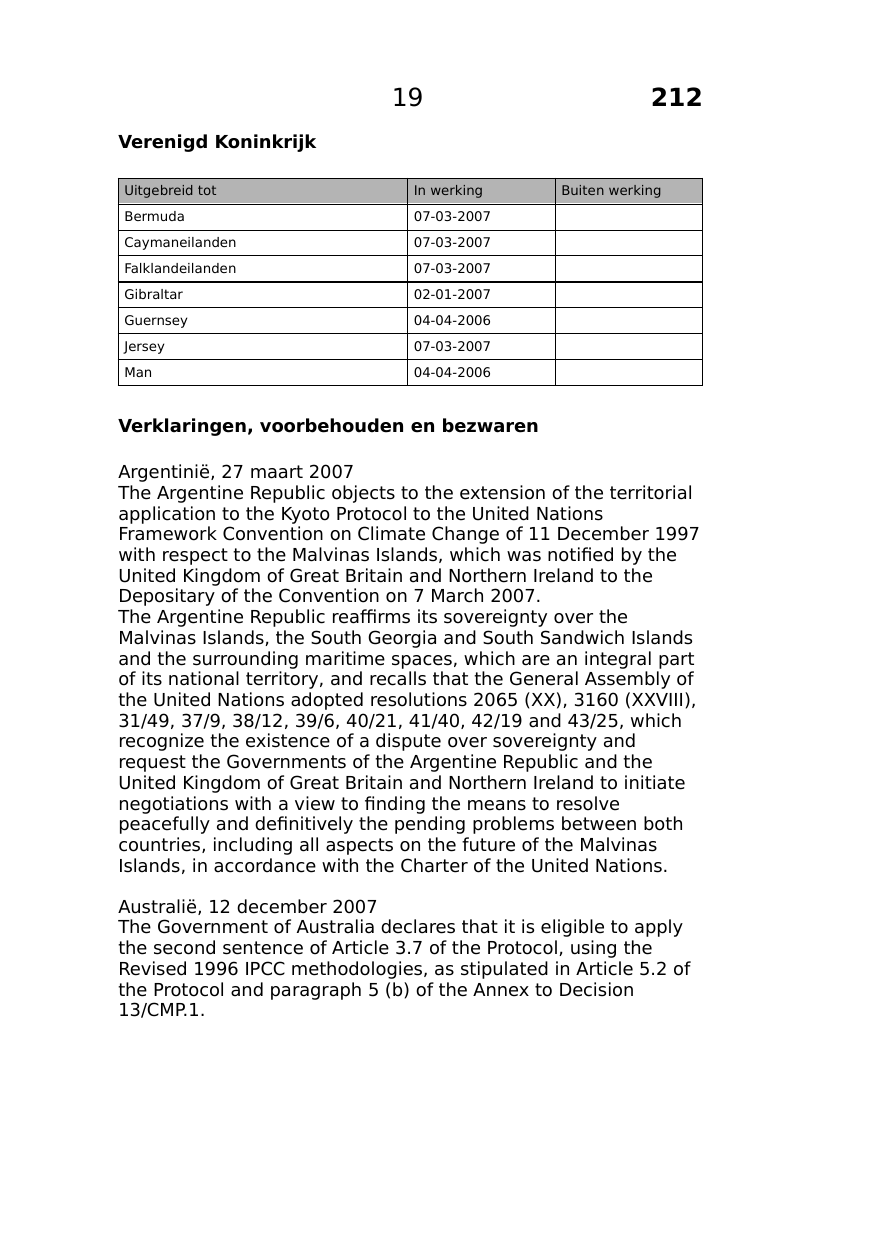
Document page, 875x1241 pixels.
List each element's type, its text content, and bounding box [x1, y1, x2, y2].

table_cell [556, 308, 702, 333]
table_cell [556, 231, 702, 255]
table_cell 02-01-2007 [408, 283, 555, 307]
table_cell [556, 334, 702, 359]
table_cell Man [119, 360, 407, 385]
table_cell [556, 283, 702, 307]
subtitle Verklaringen, voorbehouden en bezwaren [118, 416, 703, 437]
table_cell Jersey [119, 334, 407, 359]
table_cell 07-03-2007 [408, 334, 555, 359]
table_header Buiten werking [556, 179, 702, 203]
text Argentinië, 27 maart 2007 [118, 462, 703, 483]
table_cell Caymaneilanden [119, 231, 407, 255]
subtitle Verenigd Koninkrijk [118, 132, 703, 153]
table_cell Bermuda [119, 205, 407, 229]
table_cell Guernsey [119, 308, 407, 333]
table_header Uitgebreid tot [119, 179, 407, 203]
table_cell Gibraltar [119, 283, 407, 307]
table_cell [556, 360, 702, 385]
table_header In werking [408, 179, 555, 203]
text The Argentine Republic reaffirms its sovereignty over the Malvinas Islands, the South Georgia and South Sandwich Islands and the surrounding maritime spaces, which are an integral part of its national territory, and recalls that the General Assembly of the United Nations adopted resolutions 2065 (XX), 3160 (XXVIII), 31/49, 37/9, 38/12, 39/6, 40/21, 41/40, 42/19 and 43/25, which recognize the existence of a dispute over sovereignty and request the Governments of the Argentine Republic and the United Kingdom of Great Britain and Northern Ireland to initiate negotiations with a view to finding the means to resolve peacefully and definitively the pending problems between both countries, including all aspects on the future of the Malvinas Islands, in accordance with the Charter of the United Nations. [118, 607, 703, 876]
table_cell 07-03-2007 [408, 205, 555, 229]
text The Argentine Republic objects to the extension of the territorial application to the Kyoto Protocol to the United Nations Framework Convention on Climate Change of 11 December 1997 with respect to the Malvinas Islands, which was notified by the United Kingdom of Great Britain and Northern Ireland to the Depositary of the Convention on 7 March 2007. [118, 483, 703, 607]
table_cell Falklandeilanden [119, 256, 407, 281]
table_cell [556, 256, 702, 281]
table_cell 07-03-2007 [408, 256, 555, 281]
table_cell 04-04-2006 [408, 360, 555, 385]
text The Government of Australia declares that it is eligible to apply the second sentence of Article 3.7 of the Protocol, using the Revised 1996 IPCC methodologies, as stipulated in Article 5.2 of the Protocol and paragraph 5 (b) of the Annex to Decision 13/CMP.1. [118, 917, 703, 1021]
table_cell 07-03-2007 [408, 231, 555, 255]
table_cell [556, 205, 702, 229]
table_cell 04-04-2006 [408, 308, 555, 333]
text Australië, 12 december 2007 [118, 896, 703, 917]
